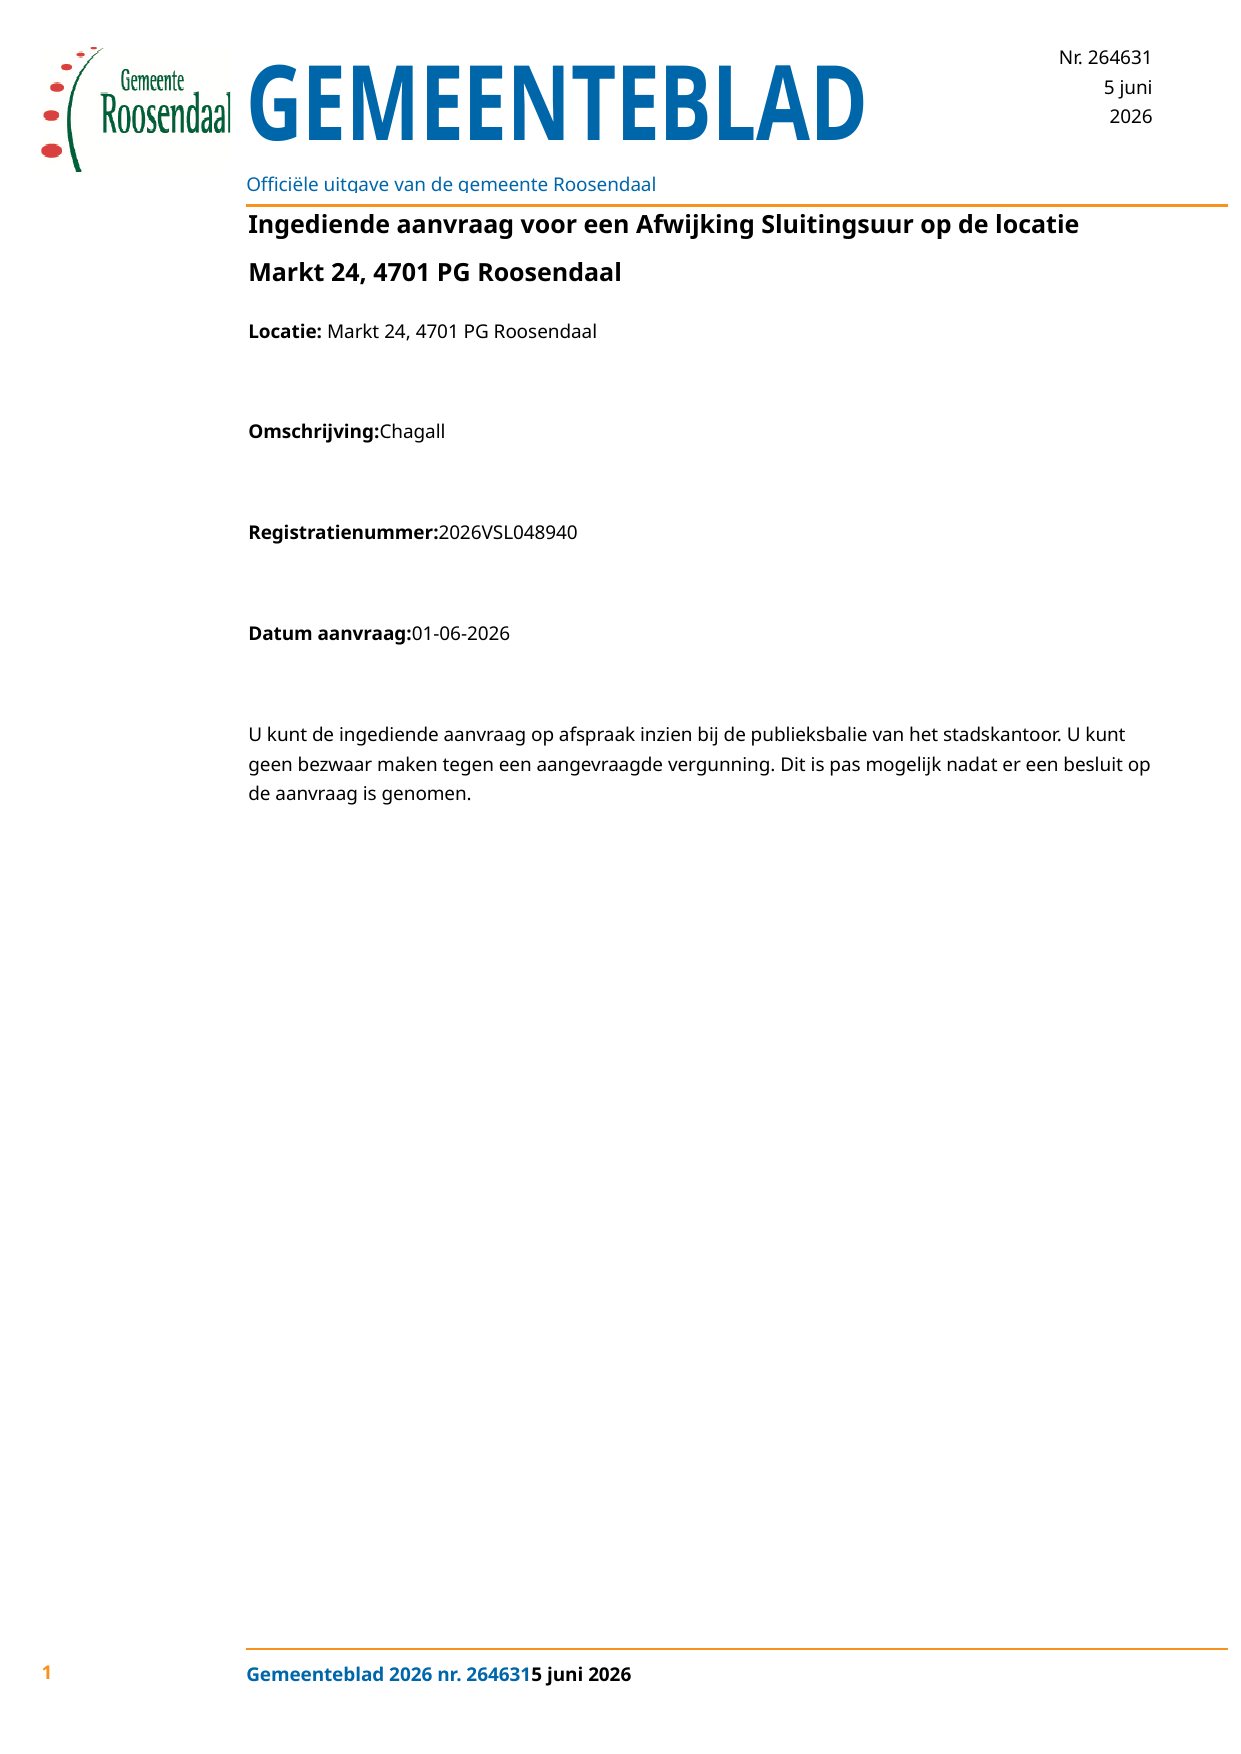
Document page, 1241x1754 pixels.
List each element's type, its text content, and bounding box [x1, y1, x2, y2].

text Registratienummer:2026VSL048940 [248, 519, 1152, 545]
text U kunt de ingediende aanvraag op afspraak inzien bij de publieksbalie van het stadskantoor. U kunt geen bezwaar maken tegen een aangevraagde vergunning. Dit is pas mogelijk nadat er een besluit op de aanvraag is genomen. [248, 721, 1152, 806]
text Omschrijving:Chagall [248, 419, 1152, 444]
text Ingediende aanvraag voor een Afwijking Sluitingsuur op de locatie Markt 24, 4701 PG Roosendaal [248, 207, 1152, 288]
text Locatie: Markt 24, 4701 PG Roosendaal [248, 318, 1152, 344]
text Datum aanvraag:01-06-2026 [248, 620, 1152, 646]
picture [41, 47, 231, 172]
